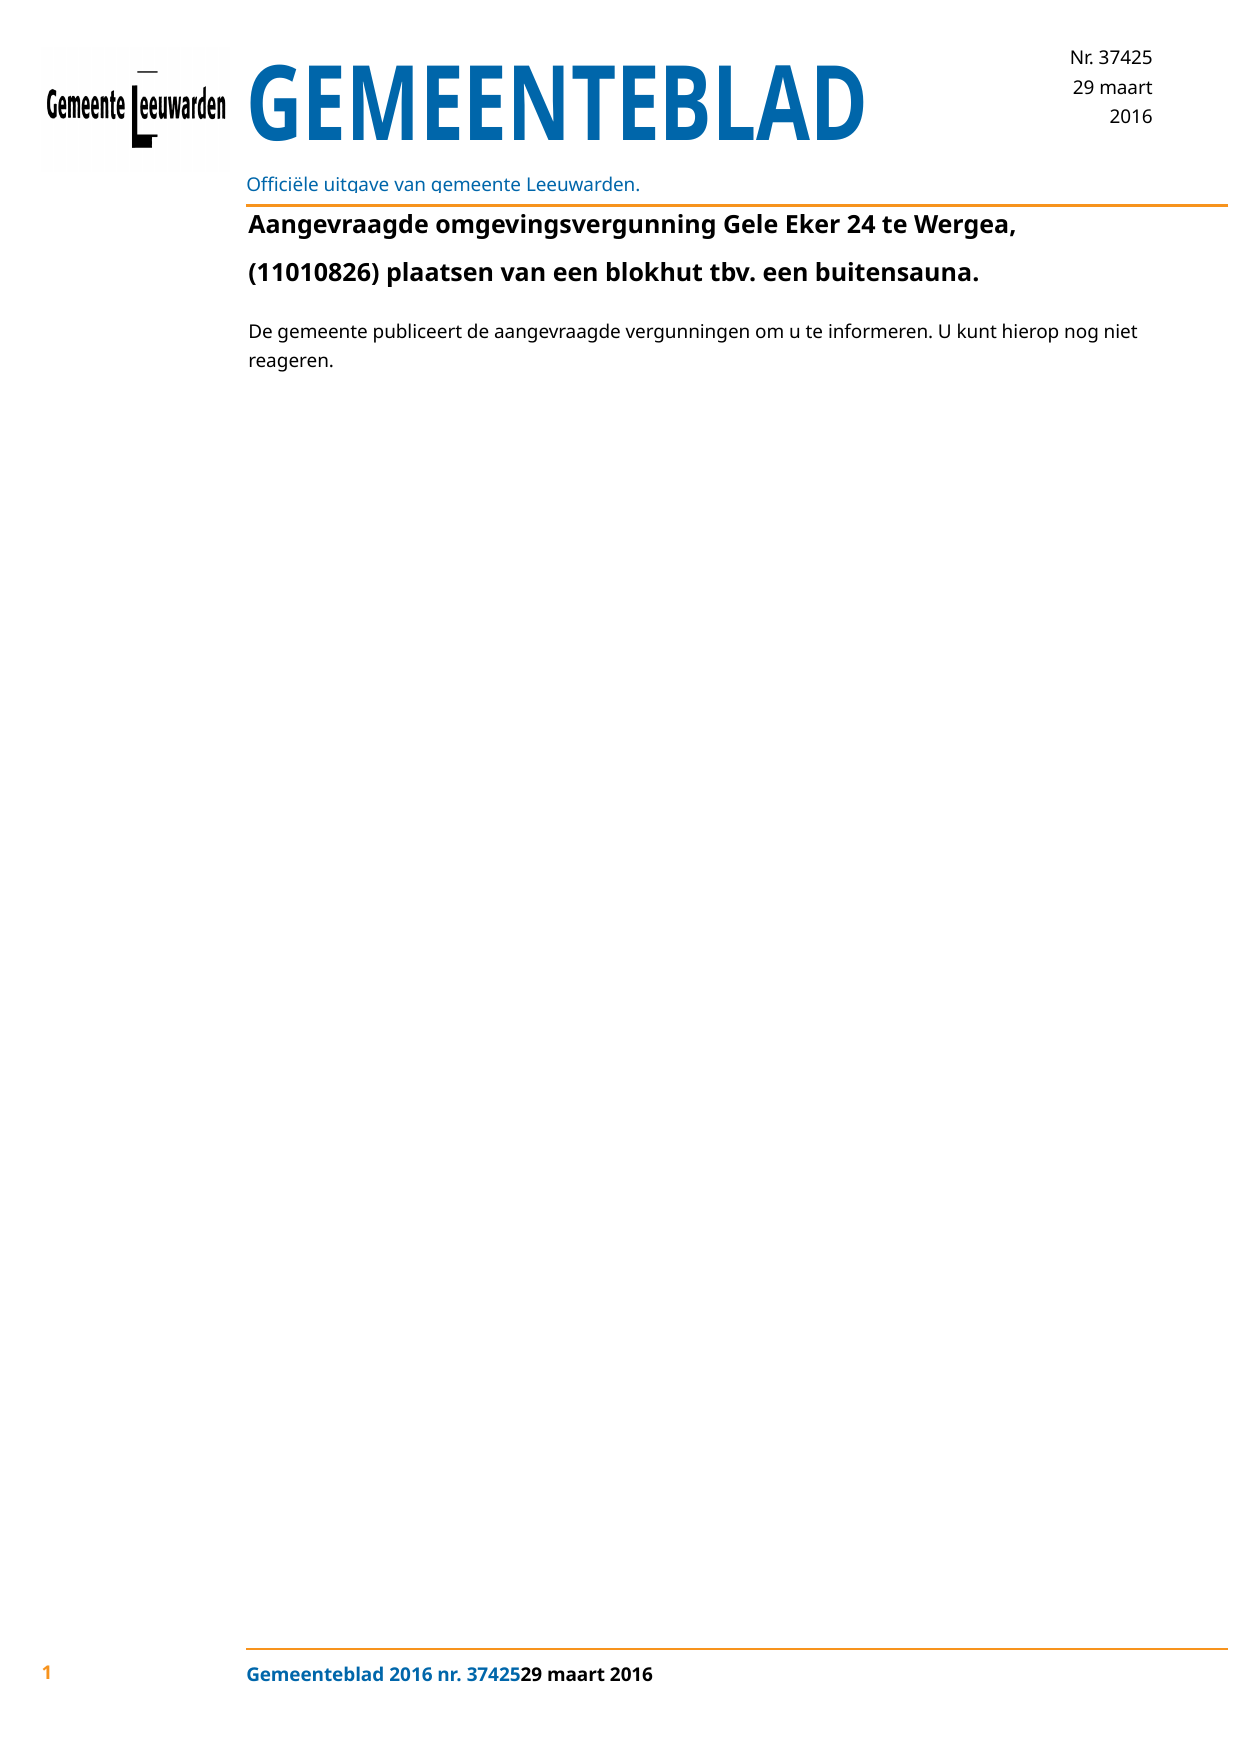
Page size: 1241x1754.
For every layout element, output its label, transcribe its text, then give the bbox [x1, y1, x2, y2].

text Aangevraagde omgevingsvergunning Gele Eker 24 te Wergea, (11010826) plaatsen van een blokhut tbv. een buitensauna. [248, 207, 1152, 288]
text De gemeente publiceert de aangevraagde vergunningen om u te informeren. U kunt hierop nog niet reageren. [248, 318, 1152, 373]
picture [41, 47, 231, 172]
